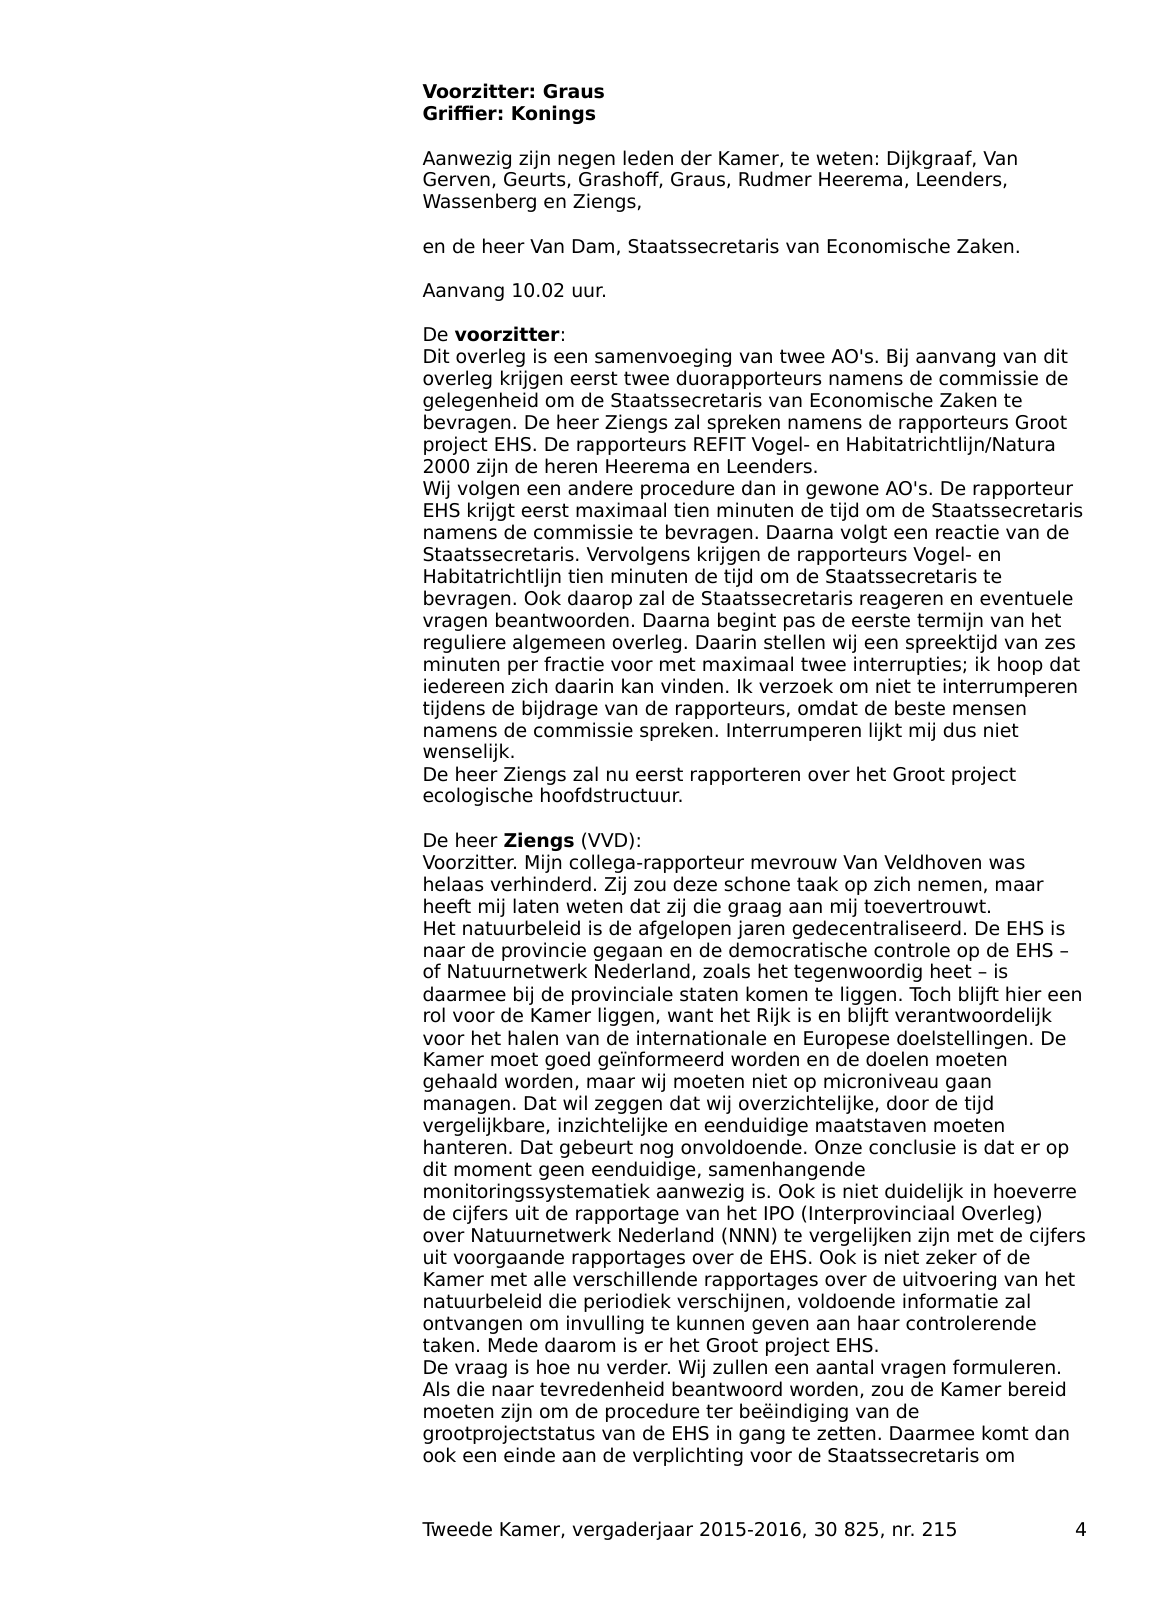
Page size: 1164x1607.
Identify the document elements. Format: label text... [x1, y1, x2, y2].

text De voorzitter: [422, 324, 1087, 346]
text De vraag is hoe nu verder. Wij zullen een aantal vragen formuleren. Als die naar tevredenheid beantwoord worden, zou de Kamer bereid moeten zijn om de procedure ter beëindiging van de grootprojectstatus van de EHS in gang te zetten. Daarmee komt dan ook een einde aan de verplichting voor de Staatssecretaris om [422, 1357, 1087, 1467]
text Voorzitter: Graus [422, 81, 1087, 103]
text Aanwezig zijn negen leden der Kamer, te weten: Dijkgraaf, Van Gerven, Geurts, Grashoff, Graus, Rudmer Heerema, Leenders, Wassenberg en Ziengs, [422, 147, 1087, 213]
text Dit overleg is een samenvoeging van twee AO's. Bij aanvang van dit overleg krijgen eerst twee duorapporteurs namens de commissie de gelegenheid om de Staatssecretaris van Economische Zaken te bevragen. De heer Ziengs zal spreken namens de rapporteurs Groot project EHS. De rapporteurs REFIT Vogel- en Habitatrichtlijn/Natura 2000 zijn de heren Heerema en Leenders. [422, 346, 1087, 478]
text Griffier: Konings [422, 103, 1087, 125]
text Wij volgen een andere procedure dan in gewone AO's. De rapporteur EHS krijgt eerst maximaal tien minuten de tijd om de Staatssecretaris namens de commissie te bevragen. Daarna volgt een reactie van de Staatssecretaris. Vervolgens krijgen de rapporteurs Vogel- en Habitatrichtlijn tien minuten de tijd om de Staatssecretaris te bevragen. Ook daarop zal de Staatssecretaris reageren en eventuele vragen beantwoorden. Daarna begint pas de eerste termijn van het reguliere algemeen overleg. Daarin stellen wij een spreektijd van zes minuten per fractie voor met maximaal twee interrupties; ik hoop dat iedereen zich daarin kan vinden. Ik verzoek om niet te interrumperen tijdens de bijdrage van de rapporteurs, omdat de beste mensen namens de commissie spreken. Interrumperen lijkt mij dus niet wenselijk. [422, 478, 1087, 763]
text Voorzitter. Mijn collega-rapporteur mevrouw Van Veldhoven was helaas verhinderd. Zij zou deze schone taak op zich nemen, maar heeft mij laten weten dat zij die graag aan mij toevertrouwt. [422, 852, 1087, 917]
text De heer Ziengs (VVD): [422, 829, 1087, 852]
text en de heer Van Dam, Staatssecretaris van Economische Zaken. [422, 236, 1087, 257]
text De heer Ziengs zal nu eerst rapporteren over het Groot project ecologische hoofdstructuur. [422, 763, 1087, 807]
text Aanvang 10.02 uur. [422, 280, 1087, 302]
text Het natuurbeleid is de afgelopen jaren gedecentraliseerd. De EHS is naar de provincie gegaan en de democratische controle op de EHS – of Natuurnetwerk Nederland, zoals het tegenwoordig heet – is daarmee bij de provinciale staten komen te liggen. Toch blijft hier een rol voor de Kamer liggen, want het Rijk is en blijft verantwoordelijk voor het halen van de internationale en Europese doelstellingen. De Kamer moet goed geïnformeerd worden en de doelen moeten gehaald worden, maar wij moeten niet op microniveau gaan managen. Dat wil zeggen dat wij overzichtelijke, door de tijd vergelijkbare, inzichtelijke en eenduidige maatstaven moeten hanteren. Dat gebeurt nog onvoldoende. Onze conclusie is dat er op dit moment geen eenduidige, samenhangende monitoringssystematiek aanwezig is. Ook is niet duidelijk in hoeverre de cijfers uit de rapportage van het IPO (Interprovinciaal Overleg) over Natuurnetwerk Nederland (NNN) te vergelijken zijn met de cijfers uit voorgaande rapportages over de EHS. Ook is niet zeker of de Kamer met alle verschillende rapportages over de uitvoering van het natuurbeleid die periodiek verschijnen, voldoende informatie zal ontvangen om invulling te kunnen geven aan haar controlerende taken. Mede daarom is er het Groot project EHS. [422, 917, 1087, 1357]
